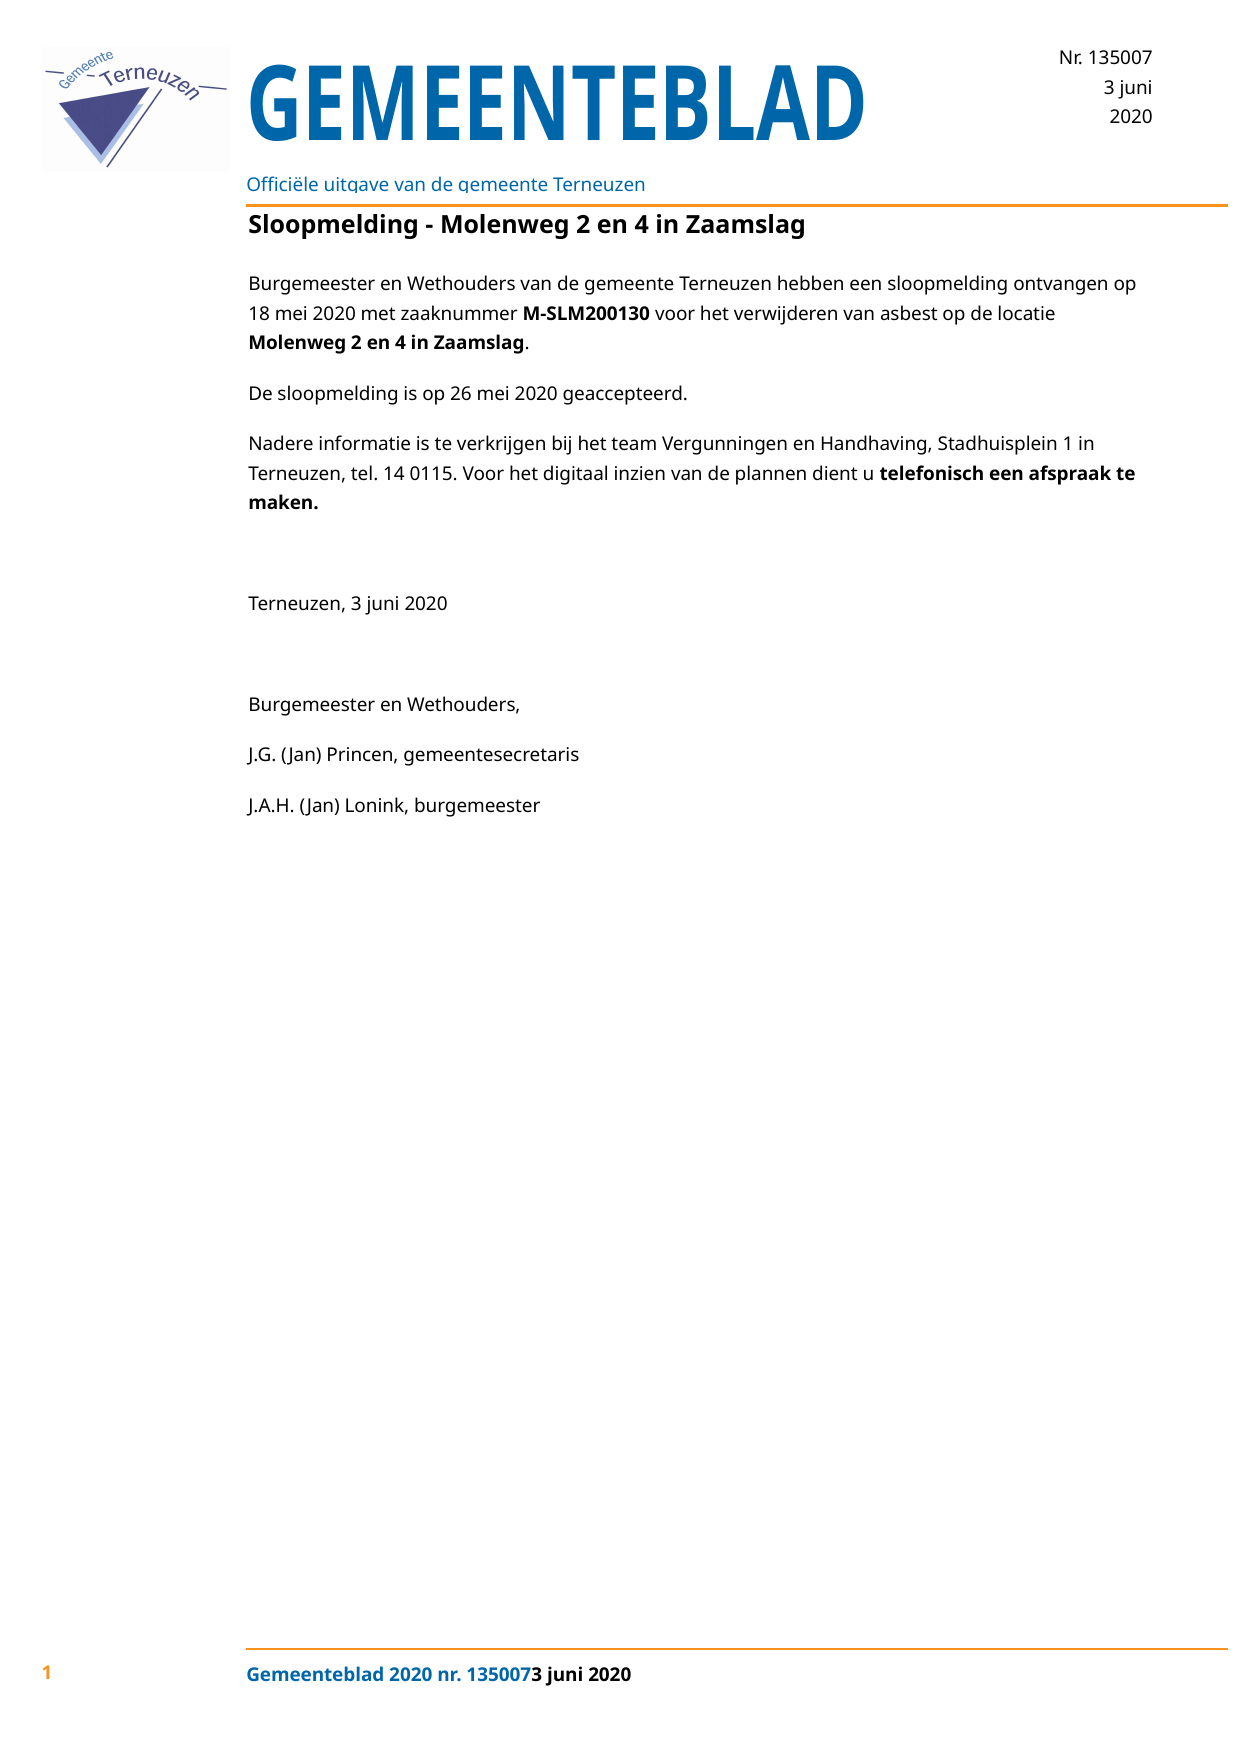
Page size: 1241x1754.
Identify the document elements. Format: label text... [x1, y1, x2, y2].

picture [41, 47, 231, 172]
text Terneuzen, 3 juni 2020 [248, 590, 1152, 616]
text Burgemeester en Wethouders, [248, 691, 1152, 717]
text Nadere informatie is te verkrijgen bij het team Vergunningen en Handhaving, Stadhuisplein 1 in Terneuzen, tel. 14 0115. Voor het digitaal inzien van de plannen dient u telefonisch een afspraak te maken. [248, 430, 1152, 515]
text J.A.H. (Jan) Lonink, burgemeester [248, 792, 1152, 818]
text Sloopmelding - Molenweg 2 en 4 in Zaamslag [248, 207, 1152, 241]
text J.G. (Jan) Princen, gemeentesecretaris [248, 742, 1152, 767]
text Burgemeester en Wethouders van de gemeente Terneuzen hebben een sloopmelding ontvangen op 18 mei 2020 met zaaknummer M-SLM200130 voor het verwijderen van asbest op de locatie Molenweg 2 en 4 in Zaamslag. [248, 270, 1152, 355]
text De sloopmelding is op 26 mei 2020 geaccepteerd. [248, 380, 1152, 406]
